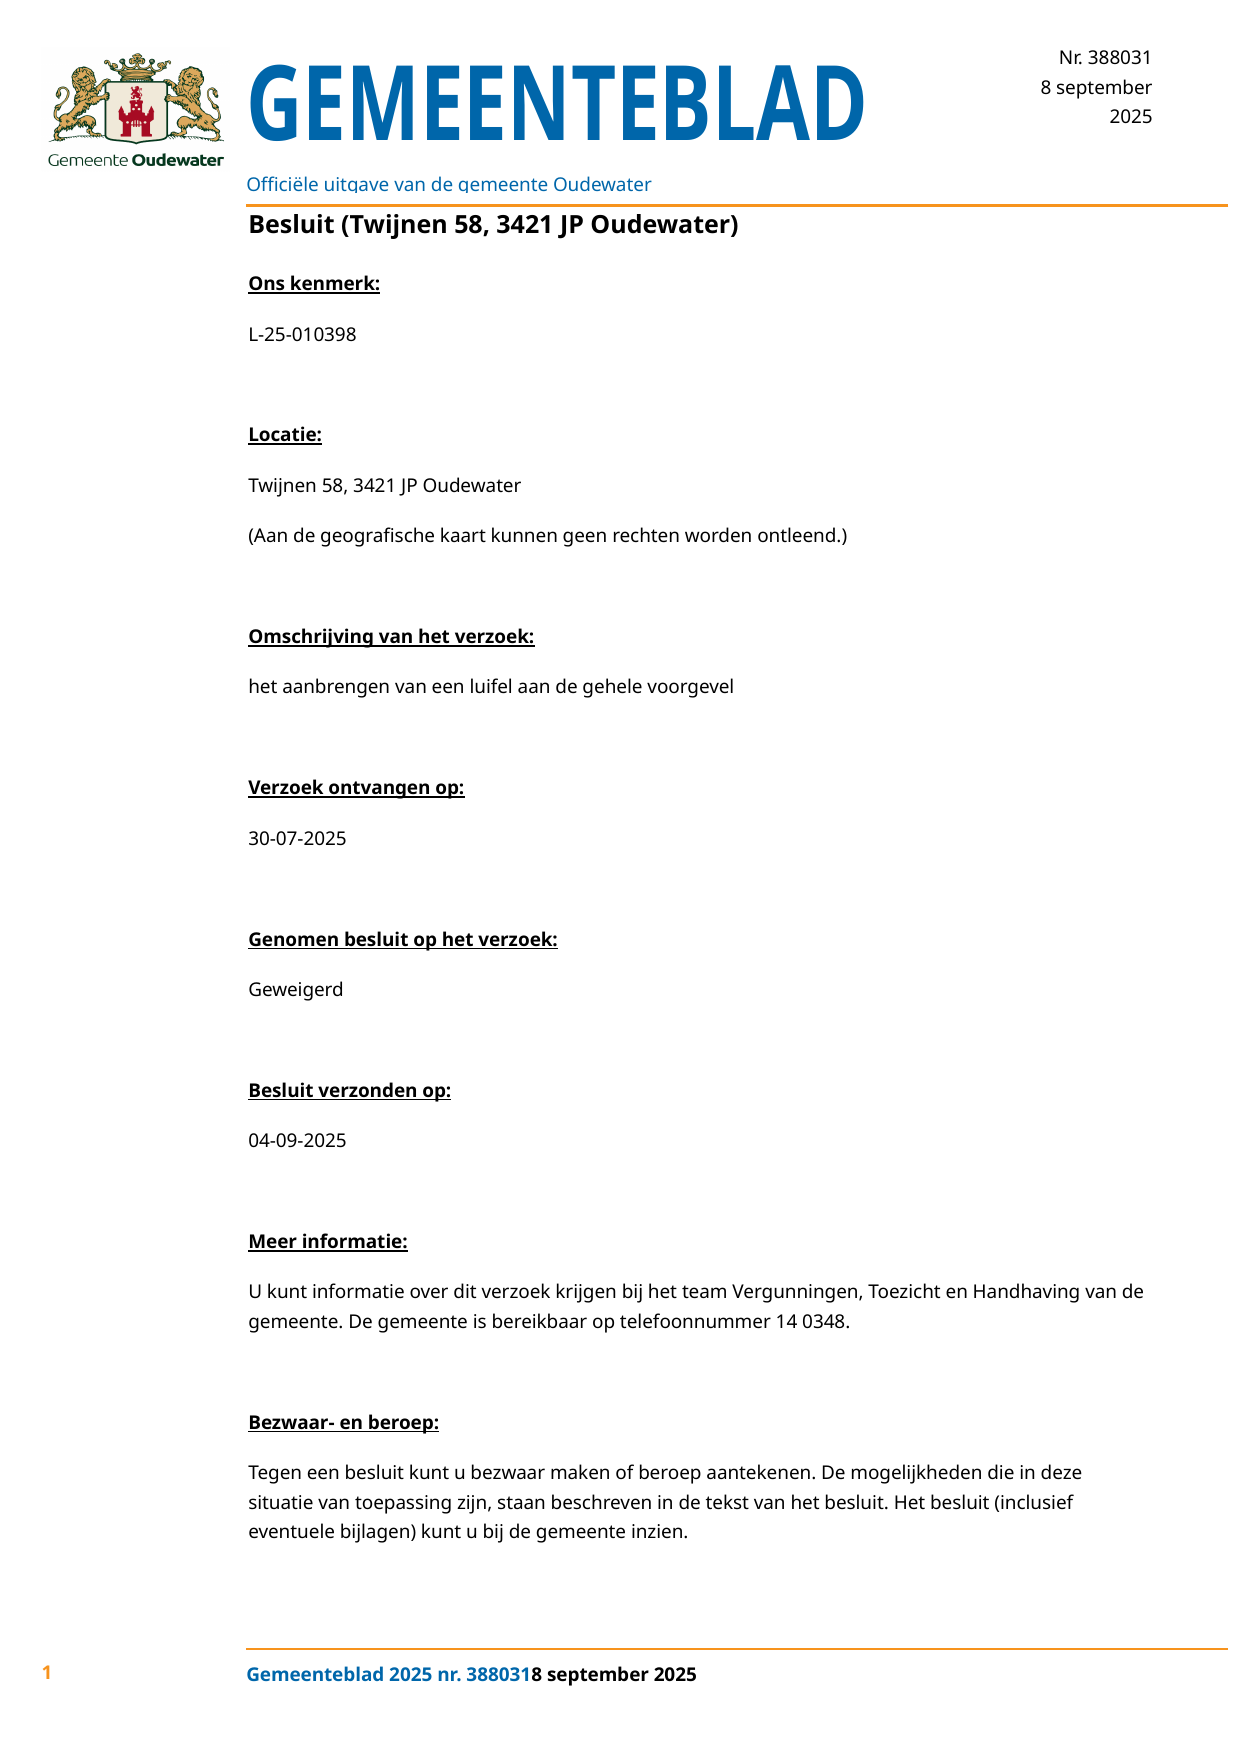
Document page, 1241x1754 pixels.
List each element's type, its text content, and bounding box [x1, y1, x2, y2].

picture [41, 47, 231, 172]
text Twijnen 58, 3421 JP Oudewater [248, 472, 1152, 498]
text Geweigerd [248, 976, 1152, 1002]
text Tegen een besluit kunt u bezwaar maken of beroep aantekenen. De mogelijkheden die in deze situatie van toepassing zijn, staan beschreven in de tekst van het besluit. Het besluit (inclusief eventuele bijlagen) kunt u bij de gemeente inzien. [248, 1459, 1152, 1544]
text Genomen besluit op het verzoek: [248, 926, 1152, 951]
text Ons kenmerk: [248, 270, 1152, 296]
text Besluit (Twijnen 58, 3421 JP Oudewater) [248, 207, 1152, 241]
text Locatie: [248, 422, 1152, 447]
text Verzoek ontvangen op: [248, 774, 1152, 800]
text 04-09-2025 [248, 1127, 1152, 1153]
text (Aan de geografische kaart kunnen geen rechten worden ontleend.) [248, 522, 1152, 548]
text Meer informatie: [248, 1228, 1152, 1254]
text Omschrijving van het verzoek: [248, 623, 1152, 649]
text 30-07-2025 [248, 825, 1152, 851]
text het aanbrengen van een luifel aan de gehele voorgevel [248, 674, 1152, 699]
text L-25-010398 [248, 321, 1152, 346]
text U kunt informatie over dit verzoek krijgen bij het team Vergunningen, Toezicht en Handhaving van de gemeente. De gemeente is bereikbaar op telefoonnummer 14 0348. [248, 1279, 1152, 1334]
text Bezwaar- en beroep: [248, 1409, 1152, 1435]
text Besluit verzonden op: [248, 1077, 1152, 1103]
